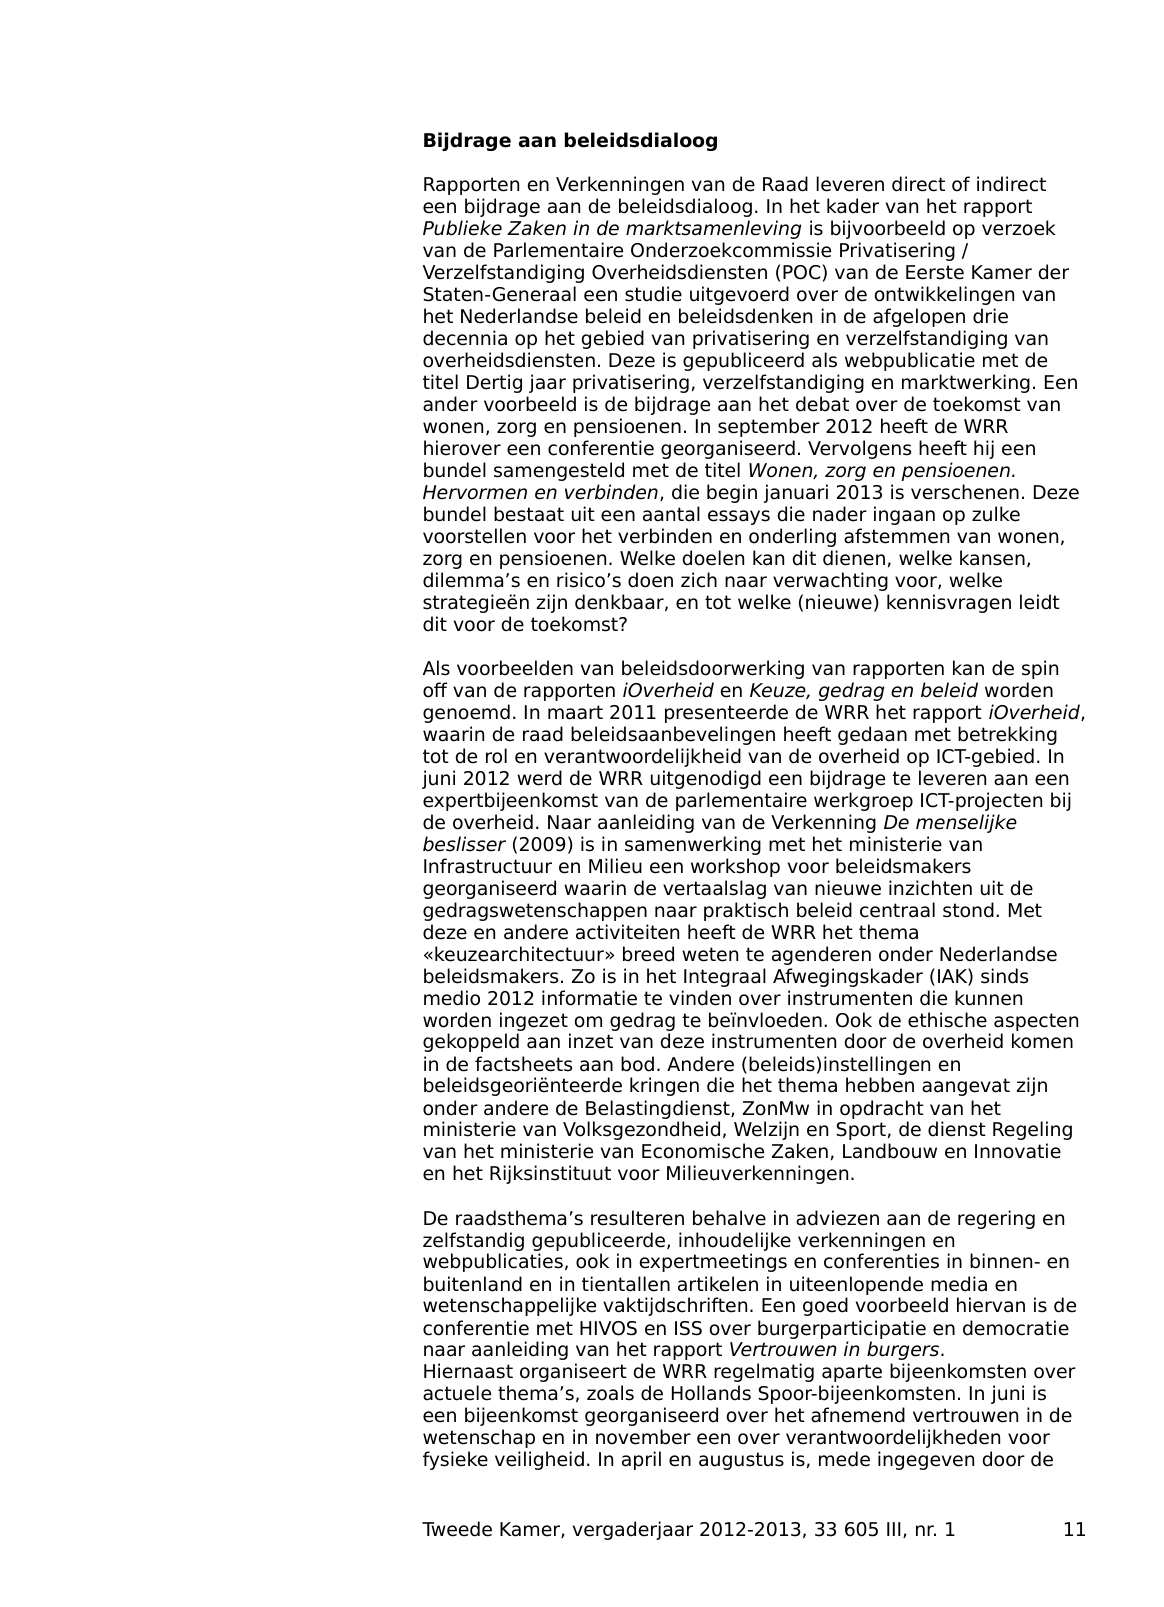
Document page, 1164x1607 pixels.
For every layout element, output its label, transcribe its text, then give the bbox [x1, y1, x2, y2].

text Als voorbeelden van beleidsdoorwerking van rapporten kan de spin off van de rapporten iOverheid en Keuze, gedrag en beleid worden genoemd. In maart 2011 presenteerde de WRR het rapport iOverheid, waarin de raad beleidsaanbevelingen heeft gedaan met betrekking tot de rol en verantwoordelijkheid van de overheid op ICT-gebied. In juni 2012 werd de WRR uitgenodigd een bijdrage te leveren aan een expertbijeenkomst van de parlementaire werkgroep ICT-projecten bij de overheid. Naar aanleiding van de Verkenning De menselijke beslisser (2009) is in samenwerking met het ministerie van Infrastructuur en Milieu een workshop voor beleidsmakers georganiseerd waarin de vertaalslag van nieuwe inzichten uit de gedragswetenschappen naar praktisch beleid centraal stond. Met deze en andere activiteiten heeft de WRR het thema «keuzearchitectuur» breed weten te agenderen onder Nederlandse beleidsmakers. Zo is in het Integraal Afwegingskader (IAK) sinds medio 2012 informatie te vinden over instrumenten die kunnen worden ingezet om gedrag te beïnvloeden. Ook de ethische aspecten gekoppeld aan inzet van deze instrumenten door de overheid komen in de factsheets aan bod. Andere (beleids)instellingen en beleidsgeoriënteerde kringen die het thema hebben aangevat zijn onder andere de Belastingdienst, ZonMw in opdracht van het ministerie van Volksgezondheid, Welzijn en Sport, de dienst Regeling van het ministerie van Economische Zaken, Landbouw en Innovatie en het Rijksinstituut voor Milieuverkenningen. [422, 658, 1087, 1185]
text De raadsthema’s resulteren behalve in adviezen aan de regering en zelfstandig gepubliceerde, inhoudelijke verkenningen en webpublicaties, ook in expertmeetings en conferenties in binnen- en buitenland en in tientallen artikelen in uiteenlopende media en wetenschappelijke vaktijdschriften. Een goed voorbeeld hiervan is de conferentie met HIVOS en ISS over burgerparticipatie en democratie naar aanleiding van het rapport Vertrouwen in burgers. [422, 1207, 1087, 1361]
text Rapporten en Verkenningen van de Raad leveren direct of indirect een bijdrage aan de beleidsdialoog. In het kader van het rapport Publieke Zaken in de marktsamenleving is bijvoorbeeld op verzoek van de Parlementaire Onderzoekcommissie Privatisering / Verzelfstandiging Overheidsdiensten (POC) van de Eerste Kamer der Staten-Generaal een studie uitgevoerd over de ontwikkelingen van het Nederlandse beleid en beleidsdenken in de afgelopen drie decennia op het gebied van privatisering en verzelfstandiging van overheidsdiensten. Deze is gepubliceerd als webpublicatie met de titel Dertig jaar privatisering, verzelfstandiging en marktwerking. Een ander voorbeeld is de bijdrage aan het debat over de toekomst van wonen, zorg en pensioenen. In september 2012 heeft de WRR hierover een conferentie georganiseerd. Vervolgens heeft hij een bundel samengesteld met de titel Wonen, zorg en pensioenen. Hervormen en verbinden, die begin januari 2013 is verschenen. Deze bundel bestaat uit een aantal essays die nader ingaan op zulke voorstellen voor het verbinden en onderling afstemmen van wonen, zorg en pensioenen. Welke doelen kan dit dienen, welke kansen, dilemma’s en risico’s doen zich naar verwachting voor, welke strategieën zijn denkbaar, en tot welke (nieuwe) kennisvragen leidt dit voor de toekomst? [422, 174, 1087, 636]
text Hiernaast organiseert de WRR regelmatig aparte bijeenkomsten over actuele thema’s, zoals de Hollands Spoor-bijeenkomsten. In juni is een bijeenkomst georganiseerd over het afnemend vertrouwen in de wetenschap en in november een over verantwoordelijkheden voor fysieke veiligheid. In april en augustus is, mede ingegeven door de [422, 1361, 1087, 1471]
subtitle Bijdrage aan beleidsdialoog [422, 130, 1087, 152]
